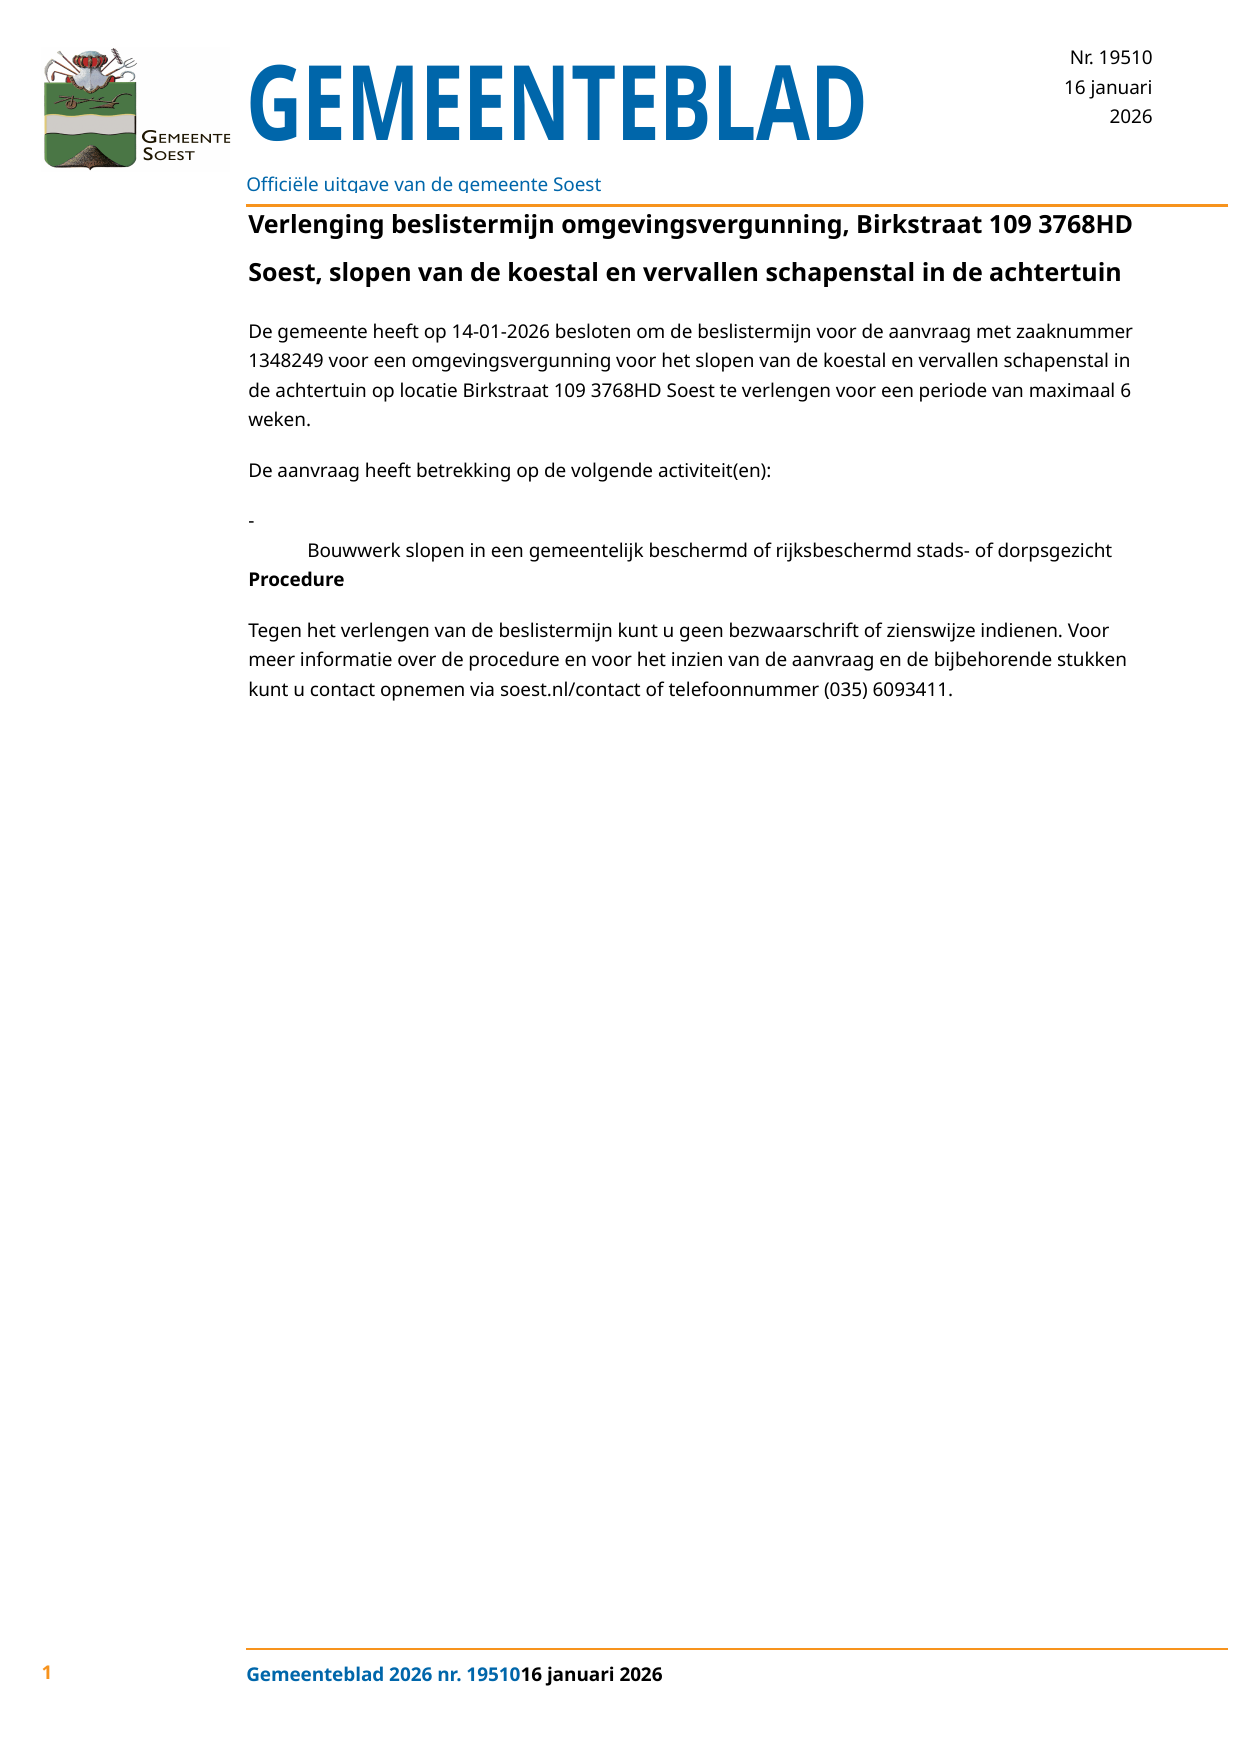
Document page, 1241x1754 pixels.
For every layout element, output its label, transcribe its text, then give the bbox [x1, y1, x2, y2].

text De aanvraag heeft betrekking op de volgende activiteit(en): [248, 457, 1152, 483]
text Tegen het verlengen van de beslistermijn kunt u geen bezwaarschrift of zienswijze indienen. Voor meer informatie over de procedure en voor het inzien van de aanvraag en de bijbehorende stukken kunt u contact opnemen via soest.nl/contact of telefoonnummer (035) 6093411. [248, 617, 1152, 702]
picture [41, 47, 231, 172]
text De gemeente heeft op 14-01-2026 besloten om de beslistermijn voor de aanvraag met zaaknummer 1348249 voor een omgevingsvergunning voor het slopen van de koestal en vervallen schapenstal in de achtertuin op locatie Birkstraat 109 3768HD Soest te verlengen voor een periode van maximaal 6 weken. [248, 318, 1152, 432]
list Bouwwerk slopen in een gemeentelijk beschermd of rijksbeschermd stads- of dorpsgezicht [248, 537, 1152, 563]
text Procedure [248, 567, 1152, 592]
text Verlenging beslistermijn omgevingsvergunning, Birkstraat 109 3768HD Soest, slopen van de koestal en vervallen schapenstal in de achtertuin [248, 207, 1152, 288]
